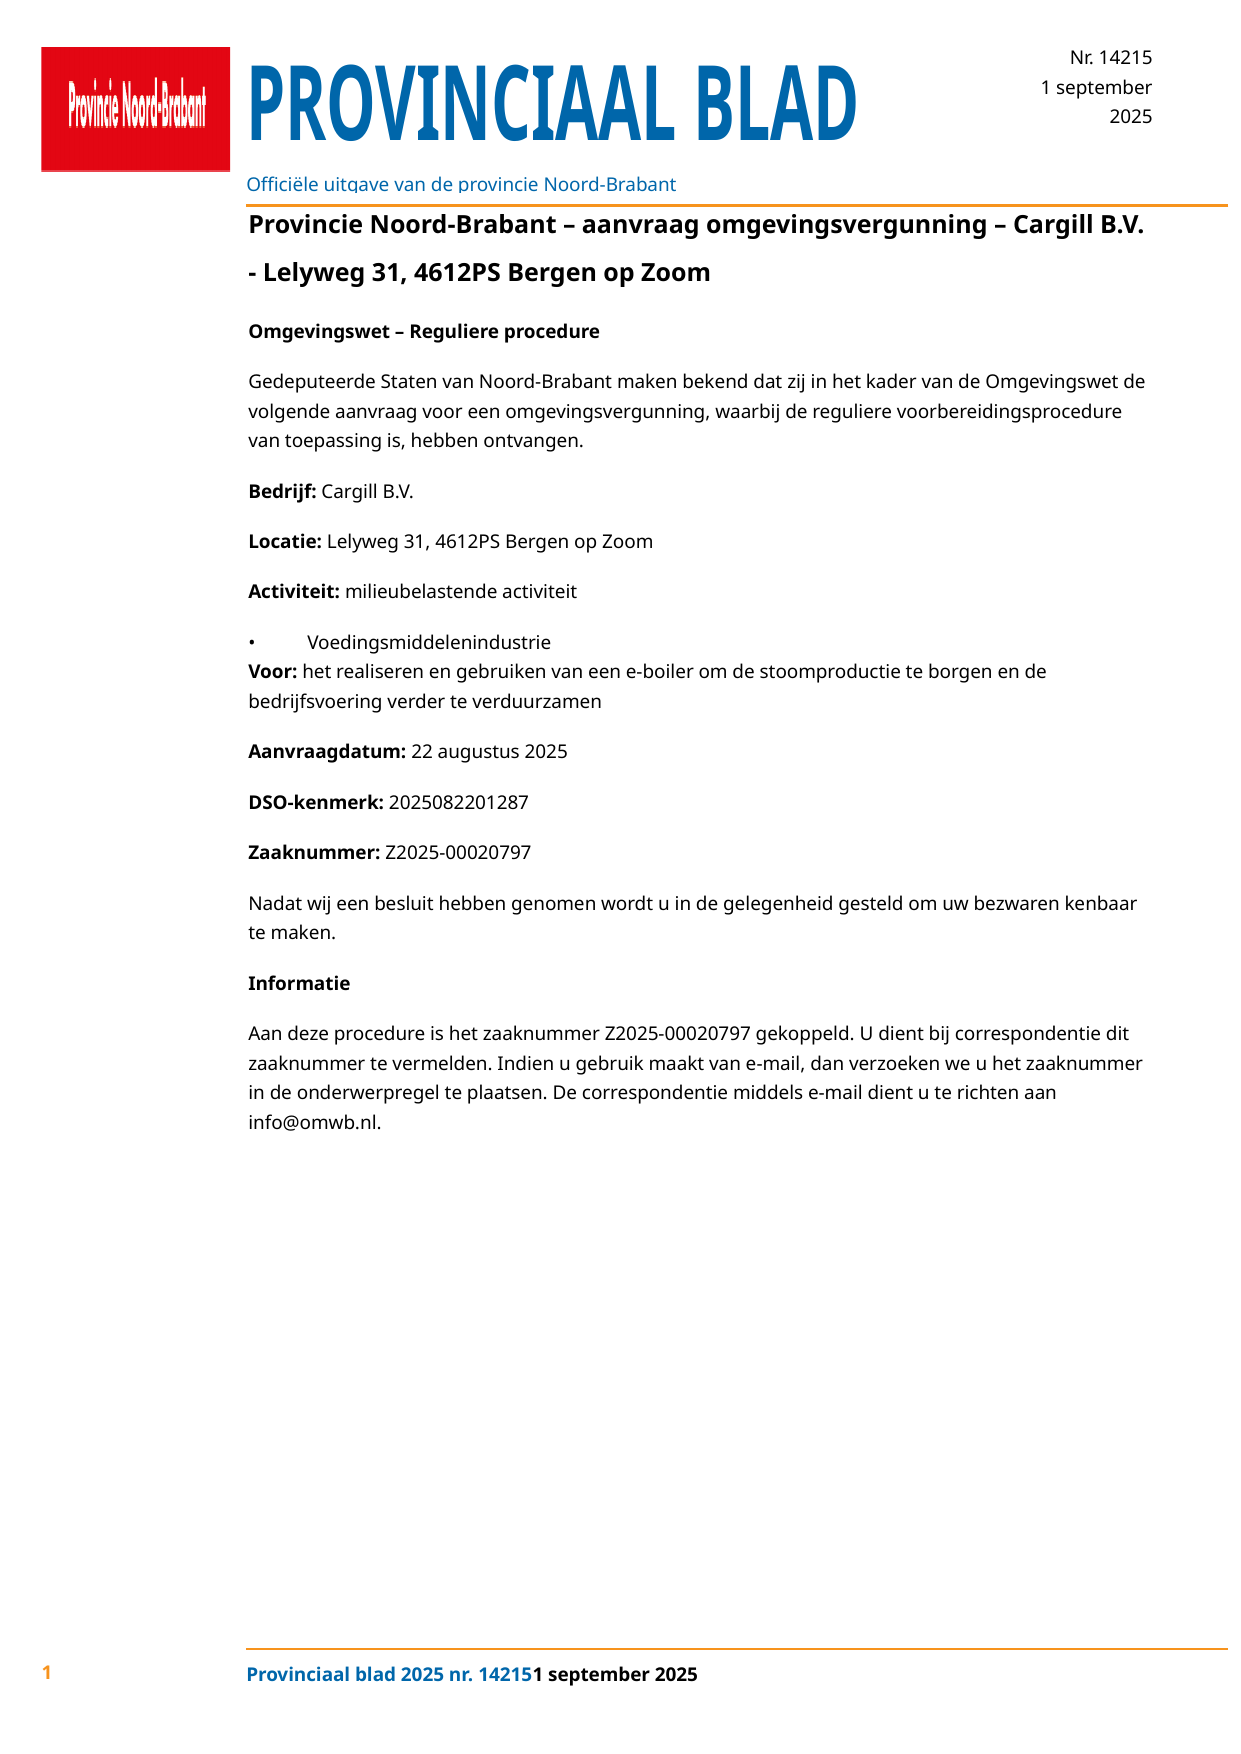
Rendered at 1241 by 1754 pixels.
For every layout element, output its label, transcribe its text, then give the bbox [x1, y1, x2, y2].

text Gedeputeerde Staten van Noord-Brabant maken bekend dat zij in het kader van de Omgevingswet de volgende aanvraag voor een omgevingsvergunning, waarbij de reguliere voorbereidingsprocedure van toepassing is, hebben ontvangen. [248, 368, 1152, 453]
picture [41, 47, 231, 172]
text DSO-kenmerk: 2025082201287 [248, 789, 1152, 815]
text Omgevingswet – Reguliere procedure [248, 318, 1152, 344]
text Aan deze procedure is het zaaknummer Z2025-00020797 gekoppeld. U dient bij correspondentie dit zaaknummer te vermelden. Indien u gebruik maakt van e-mail, dan verzoeken we u het zaaknummer in de onderwerpregel te plaatsen. De correspondentie middels e-mail dient u te richten aan info@omwb.nl. [248, 1020, 1152, 1135]
text Bedrijf: Cargill B.V. [248, 478, 1152, 504]
text Voor: het realiseren en gebruiken van een e-boiler om de stoomproductie te borgen en de bedrijfsvoering verder te verduurzamen [248, 659, 1152, 714]
list Voedingsmiddelenindustrie [248, 629, 1152, 655]
text Zaaknummer: Z2025-00020797 [248, 839, 1152, 865]
text Informatie [248, 970, 1152, 996]
text Activiteit: milieubelastende activiteit [248, 579, 1152, 604]
text Nadat wij een besluit hebben genomen wordt u in de gelegenheid gesteld om uw bezwaren kenbaar te maken. [248, 890, 1152, 945]
text Locatie: Lelyweg 31, 4612PS Bergen op Zoom [248, 528, 1152, 554]
text Provincie Noord-Brabant – aanvraag omgevingsvergunning – Cargill B.V. - Lelyweg 31, 4612PS Bergen op Zoom [248, 207, 1152, 288]
text Aanvraagdatum: 22 augustus 2025 [248, 739, 1152, 764]
